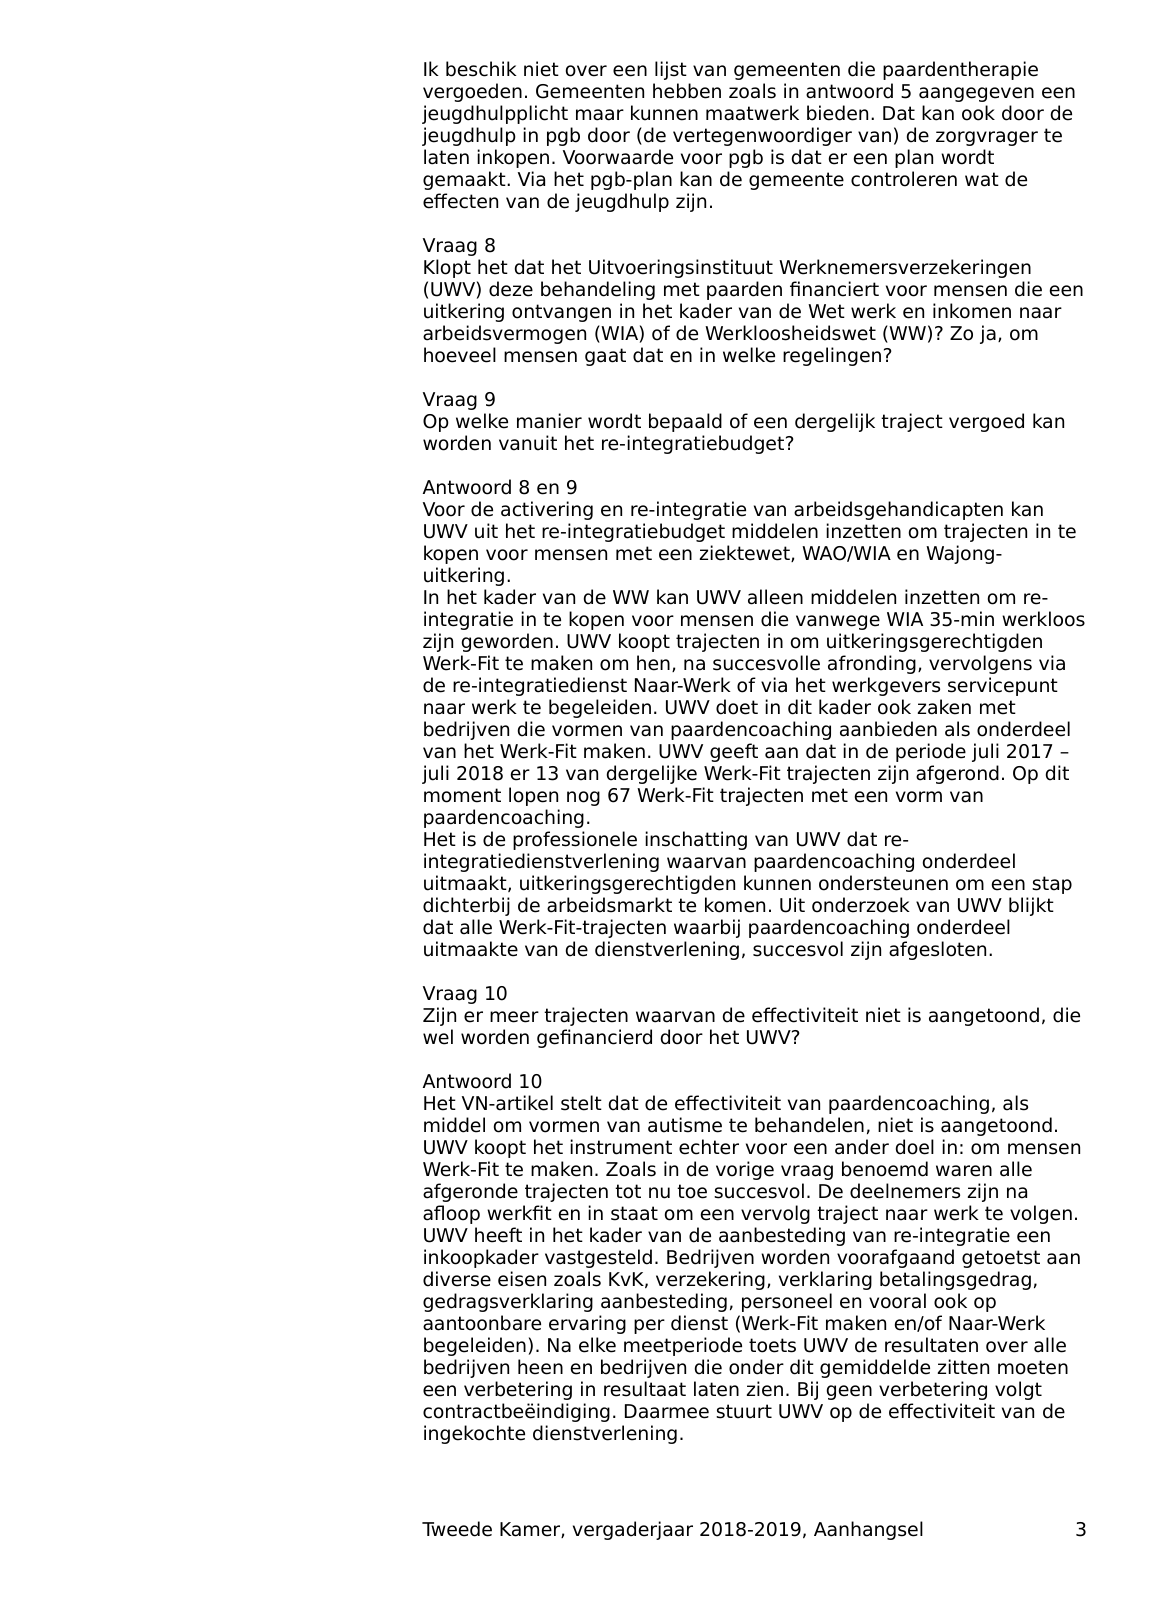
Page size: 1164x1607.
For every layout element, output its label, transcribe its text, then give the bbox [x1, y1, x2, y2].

text Vraag 10 [422, 983, 1087, 1005]
text Ik beschik niet over een lijst van gemeenten die paardentherapie vergoeden. Gemeenten hebben zoals in antwoord 5 aangegeven een jeugdhulpplicht maar kunnen maatwerk bieden. Dat kan ook door de jeugdhulp in pgb door (de vertegenwoordiger van) de zorgvrager te laten inkopen. Voorwaarde voor pgb is dat er een plan wordt gemaakt. Via het pgb-plan kan de gemeente controleren wat de effecten van de jeugdhulp zijn. [422, 59, 1087, 213]
text Vraag 8 [422, 235, 1087, 257]
text Op welke manier wordt bepaald of een dergelijk traject vergoed kan worden vanuit het re-integratiebudget? [422, 411, 1087, 455]
text UWV heeft in het kader van de aanbesteding van re-integratie een inkoopkader vastgesteld. Bedrijven worden voorafgaand getoetst aan diverse eisen zoals KvK, verzekering, verklaring betalingsgedrag, gedragsverklaring aanbesteding, personeel en vooral ook op aantoonbare ervaring per dienst (Werk-Fit maken en/of Naar-Werk begeleiden). Na elke meetperiode toets UWV de resultaten over alle bedrijven heen en bedrijven die onder dit gemiddelde zitten moeten een verbetering in resultaat laten zien. Bij geen verbetering volgt contractbeëindiging. Daarmee stuurt UWV op de effectiviteit van de ingekochte dienstverlening. [422, 1225, 1087, 1445]
text Vraag 9 [422, 389, 1087, 411]
text Het VN-artikel stelt dat de effectiviteit van paardencoaching, als middel om vormen van autisme te behandelen, niet is aangetoond. UWV koopt het instrument echter voor een ander doel in: om mensen Werk-Fit te maken. Zoals in de vorige vraag benoemd waren alle afgeronde trajecten tot nu toe succesvol. De deelnemers zijn na afloop werkfit en in staat om een vervolg traject naar werk te volgen. [422, 1093, 1087, 1225]
text In het kader van de WW kan UWV alleen middelen inzetten om re-integratie in te kopen voor mensen die vanwege WIA 35-min werkloos zijn geworden. UWV koopt trajecten in om uitkeringsgerechtigden Werk-Fit te maken om hen, na succesvolle afronding, vervolgens via de re-integratiedienst Naar-Werk of via het werkgevers servicepunt naar werk te begeleiden. UWV doet in dit kader ook zaken met bedrijven die vormen van paardencoaching aanbieden als onderdeel van het Werk-Fit maken. UWV geeft aan dat in de periode juli 2017 – juli 2018 er 13 van dergelijke Werk-Fit trajecten zijn afgerond. Op dit moment lopen nog 67 Werk-Fit trajecten met een vorm van paardencoaching. [422, 587, 1087, 829]
text Antwoord 8 en 9 [422, 477, 1087, 499]
text Klopt het dat het Uitvoeringsinstituut Werknemersverzekeringen (UWV) deze behandeling met paarden financiert voor mensen die een uitkering ontvangen in het kader van de Wet werk en inkomen naar arbeidsvermogen (WIA) of de Werkloosheidswet (WW)? Zo ja, om hoeveel mensen gaat dat en in welke regelingen? [422, 257, 1087, 367]
text Zijn er meer trajecten waarvan de effectiviteit niet is aangetoond, die wel worden gefinancierd door het UWV? [422, 1005, 1087, 1049]
text Antwoord 10 [422, 1071, 1087, 1093]
text Het is de professionele inschatting van UWV dat re-integratiedienstverlening waarvan paardencoaching onderdeel uitmaakt, uitkeringsgerechtigden kunnen ondersteunen om een stap dichterbij de arbeidsmarkt te komen. Uit onderzoek van UWV blijkt dat alle Werk-Fit-trajecten waarbij paardencoaching onderdeel uitmaakte van de dienstverlening, succesvol zijn afgesloten. [422, 829, 1087, 961]
text Voor de activering en re-integratie van arbeidsgehandicapten kan UWV uit het re-integratiebudget middelen inzetten om trajecten in te kopen voor mensen met een ziektewet, WAO/WIA en Wajong-uitkering. [422, 499, 1087, 587]
